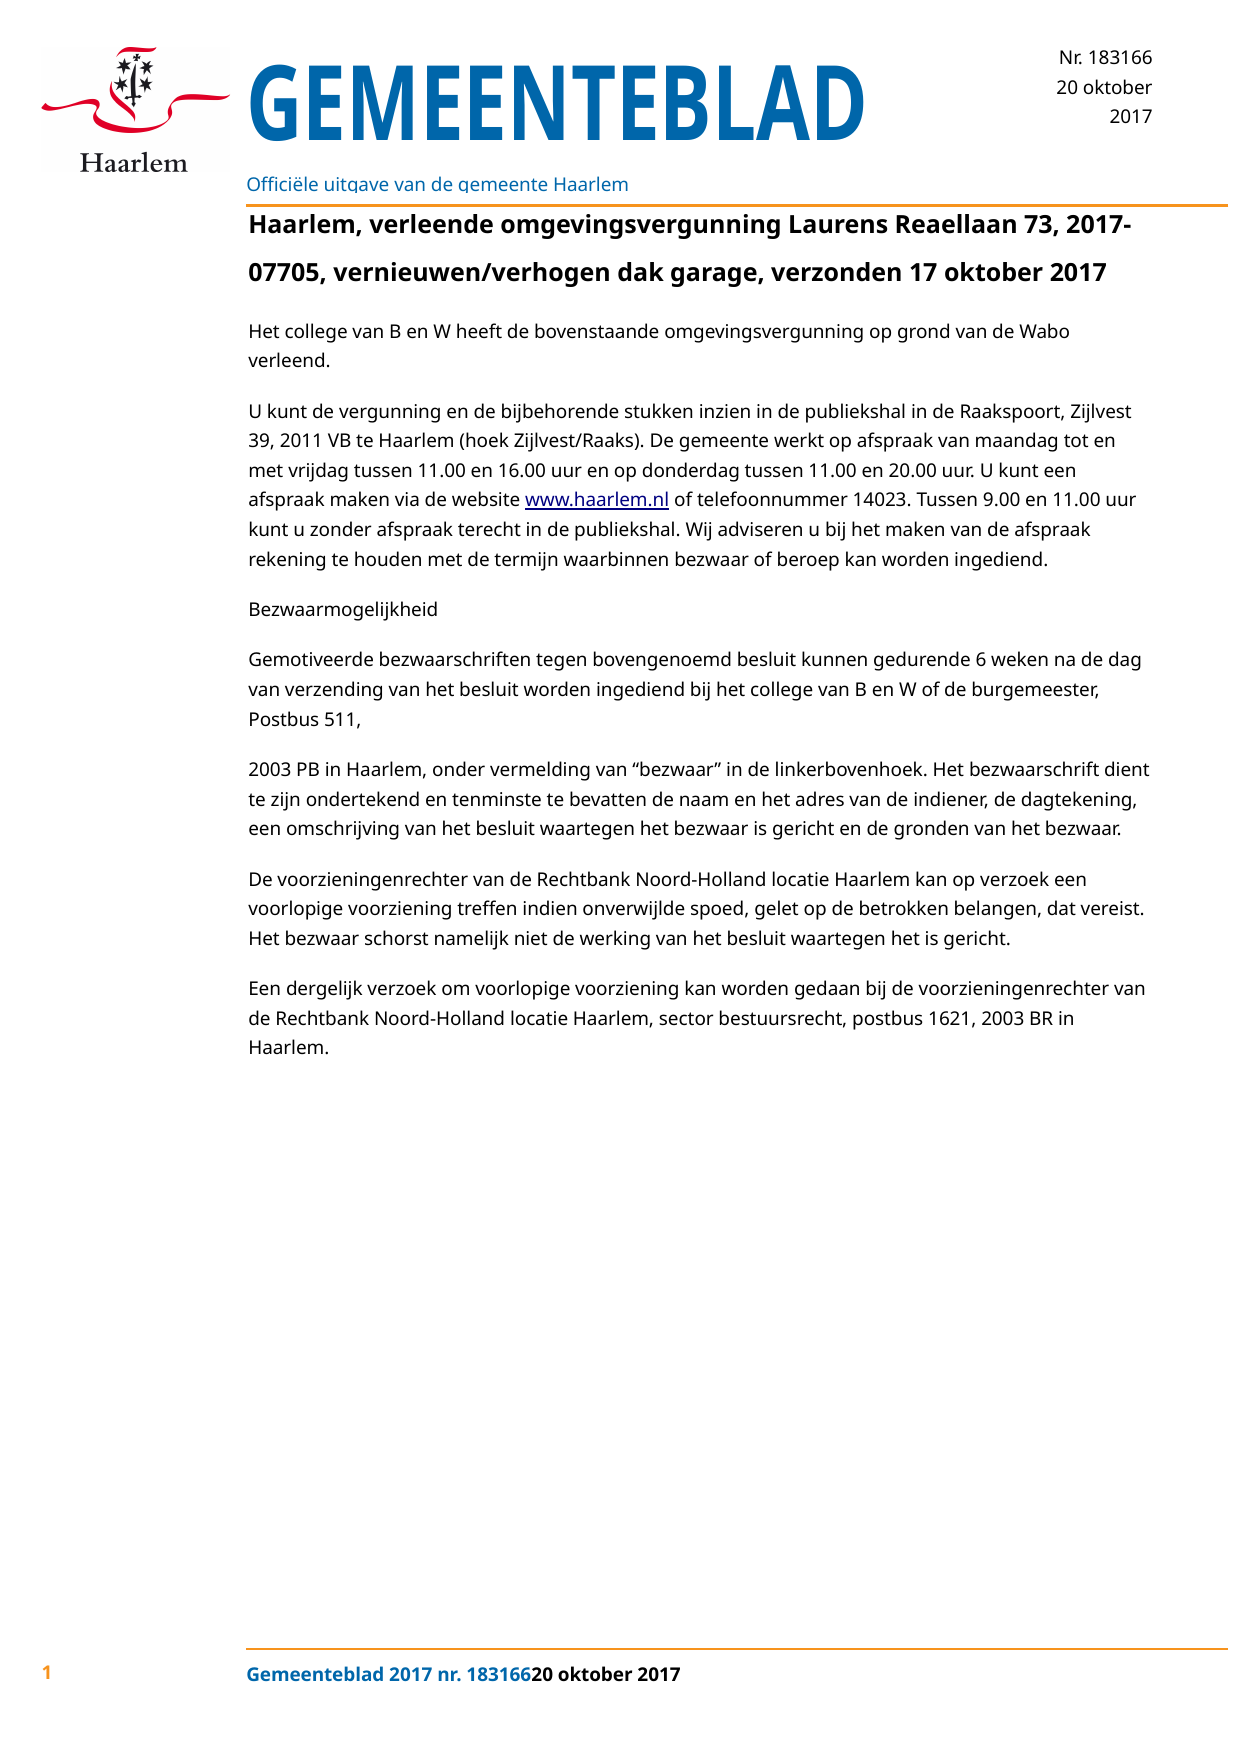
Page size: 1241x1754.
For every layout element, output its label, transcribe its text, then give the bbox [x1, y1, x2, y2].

text U kunt de vergunning en de bijbehorende stukken inzien in de publiekshal in de Raakspoort, Zijlvest 39, 2011 VB te Haarlem (hoek Zijlvest/Raaks). De gemeente werkt op afspraak van maandag tot en met vrijdag tussen 11.00 en 16.00 uur en op donderdag tussen 11.00 en 20.00 uur. U kunt een afspraak maken via de website www.haarlem.nl of telefoonnummer 14023. Tussen 9.00 en 11.00 uur kunt u zonder afspraak terecht in de publiekshal. Wij adviseren u bij het maken van de afspraak rekening te houden met de termijn waarbinnen bezwaar of beroep kan worden ingediend. [248, 398, 1152, 572]
text Haarlem, verleende omgevingsvergunning Laurens Reaellaan 73, 2017-07705, vernieuwen/verhogen dak garage, verzonden 17 oktober 2017 [248, 207, 1152, 288]
text Gemotiveerde bezwaarschriften tegen bovengenoemd besluit kunnen gedurende 6 weken na de dag van verzending van het besluit worden ingediend bij het college van B en W of de burgemeester, Postbus 511, [248, 647, 1152, 732]
text Een dergelijk verzoek om voorlopige voorziening kan worden gedaan bij de voorzieningenrechter van de Rechtbank Noord-Holland locatie Haarlem, sector bestuursrecht, postbus 1621, 2003 BR in Haarlem. [248, 975, 1152, 1060]
text Bezwaarmogelijkheid [248, 596, 1152, 622]
text 2003 PB in Haarlem, onder vermelding van “bezwaar” in de linkerbovenhoek. Het bezwaarschrift dient te zijn ondertekend en tenminste te bevatten de naam en het adres van de indiener, de dagtekening, een omschrijving van het besluit waartegen het bezwaar is gericht en de gronden van het bezwaar. [248, 756, 1152, 841]
text De voorzieningenrechter van de Rechtbank Noord-Holland locatie Haarlem kan op verzoek een voorlopige voorziening treffen indien onverwijlde spoed, gelet op de betrokken belangen, dat vereist. Het bezwaar schorst namelijk niet de werking van het besluit waartegen het is gericht. [248, 866, 1152, 951]
picture [41, 47, 231, 172]
text Het college van B en W heeft de bovenstaande omgevingsvergunning op grond van de Wabo verleend. [248, 318, 1152, 373]
